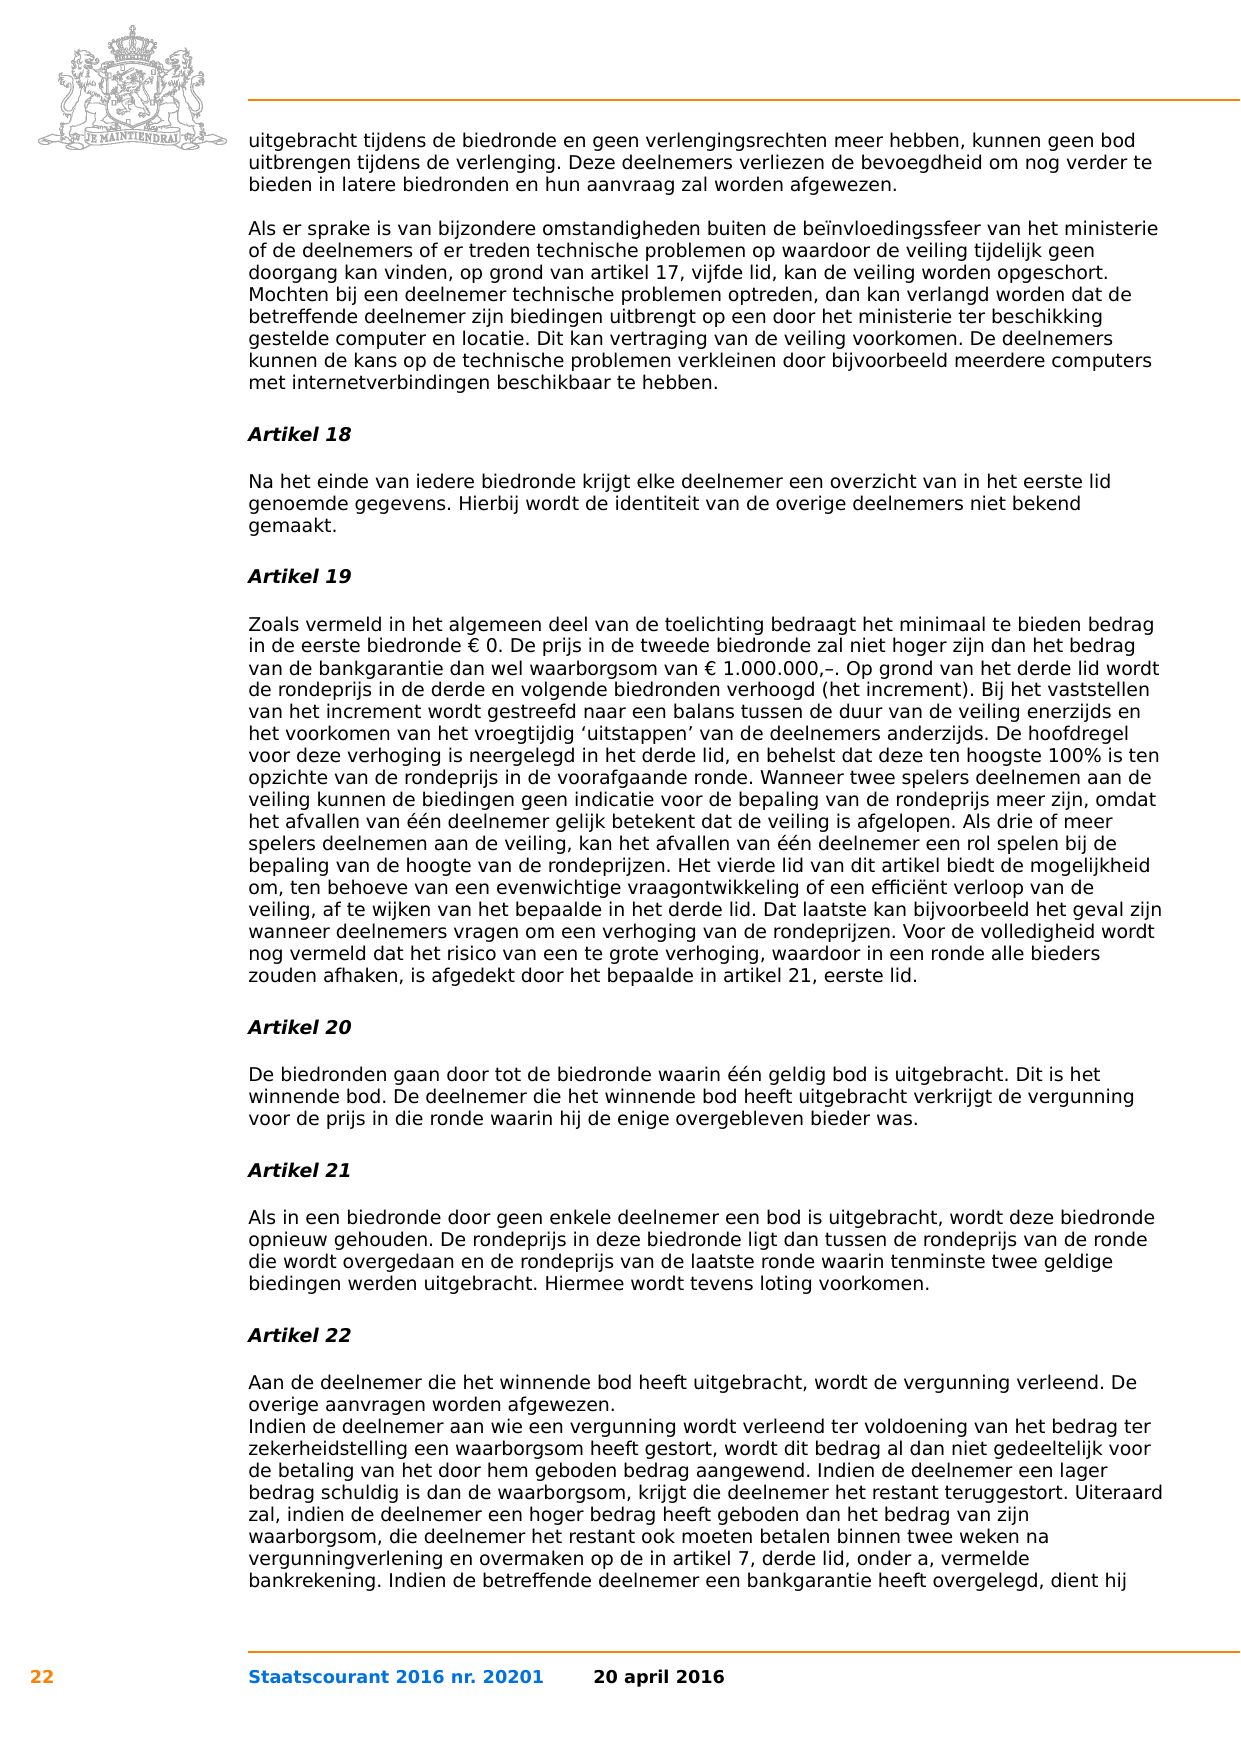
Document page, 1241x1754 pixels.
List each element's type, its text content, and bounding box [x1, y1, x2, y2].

text Als er sprake is van bijzondere omstandigheden buiten de beïnvloedingssfeer van het ministerie of de deelnemers of er treden technische problemen op waardoor de veiling tijdelijk geen doorgang kan vinden, op grond van artikel 17, vijfde lid, kan de veiling worden opgeschort. Mochten bij een deelnemer technische problemen optreden, dan kan verlangd worden dat de betreffende deelnemer zijn biedingen uitbrengt op een door het ministerie ter beschikking gestelde computer en locatie. Dit kan vertraging van de veiling voorkomen. De deelnemers kunnen de kans op de technische problemen verkleinen door bijvoorbeeld meerdere computers met internetverbindingen beschikbaar te hebben. [248, 218, 1163, 393]
text Indien de deelnemer aan wie een vergunning wordt verleend ter voldoening van het bedrag ter zekerheidstelling een waarborgsom heeft gestort, wordt dit bedrag al dan niet gedeeltelijk voor de betaling van het door hem geboden bedrag aangewend. Indien de deelnemer een lager bedrag schuldig is dan de waarborgsom, krijgt die deelnemer het restant teruggestort. Uiteraard zal, indien de deelnemer een hoger bedrag heeft geboden dan het bedrag van zijn waarborgsom, die deelnemer het restant ook moeten betalen binnen twee weken na vergunningverlening en overmaken op de in artikel 7, derde lid, onder a, vermelde bankrekening. Indien de betreffende deelnemer een bankgarantie heeft overgelegd, dient hij [248, 1416, 1163, 1592]
subtitle Artikel 19 [248, 566, 1163, 588]
picture [38, 25, 227, 150]
text Aan de deelnemer die het winnende bod heeft uitgebracht, wordt de vergunning verleend. De overige aanvragen worden afgewezen. [248, 1372, 1163, 1416]
subtitle Artikel 18 [248, 423, 1163, 446]
text Zoals vermeld in het algemeen deel van de toelichting bedraagt het minimaal te bieden bedrag in de eerste biedronde € 0. De prijs in de tweede biedronde zal niet hoger zijn dan het bedrag van de bankgarantie dan wel waarborgsom van € 1.000.000,–. Op grond van het derde lid wordt de rondeprijs in de derde en volgende biedronden verhoogd (het increment). Bij het vaststellen van het increment wordt gestreefd naar een balans tussen de duur van de veiling enerzijds en het voorkomen van het vroegtijdig ‘uitstappen’ van de deelnemers anderzijds. De hoofdregel voor deze verhoging is neergelegd in het derde lid, en behelst dat deze ten hoogste 100% is ten opzichte van de rondeprijs in de voorafgaande ronde. Wanneer twee spelers deelnemen aan de veiling kunnen de biedingen geen indicatie voor de bepaling van de rondeprijs meer zijn, omdat het afvallen van één deelnemer gelijk betekent dat de veiling is afgelopen. Als drie of meer spelers deelnemen aan de veiling, kan het afvallen van één deelnemer een rol spelen bij de bepaling van de hoogte van de rondeprijzen. Het vierde lid van dit artikel biedt de mogelijkheid om, ten behoeve van een evenwichtige vraagontwikkeling of een efficiënt verloop van de veiling, af te wijken van het bepaalde in het derde lid. Dat laatste kan bijvoorbeeld het geval zijn wanneer deelnemers vragen om een verhoging van de rondeprijzen. Voor de volledigheid wordt nog vermeld dat het risico van een te grote verhoging, waardoor in een ronde alle bieders zouden afhaken, is afgedekt door het bepaalde in artikel 21, eerste lid. [248, 613, 1163, 987]
text De biedronden gaan door tot de biedronde waarin één geldig bod is uitgebracht. Dit is het winnende bod. De deelnemer die het winnende bod heeft uitgebracht verkrijgt de vergunning voor de prijs in die ronde waarin hij de enige overgebleven bieder was. [248, 1064, 1163, 1130]
subtitle Artikel 20 [248, 1017, 1163, 1039]
text Als in een biedronde door geen enkele deelnemer een bod is uitgebracht, wordt deze biedronde opnieuw gehouden. De rondeprijs in deze biedronde ligt dan tussen de rondeprijs van de ronde die wordt overgedaan en de rondeprijs van de laatste ronde waarin tenminste twee geldige biedingen werden uitgebracht. Hiermee wordt tevens loting voorkomen. [248, 1207, 1163, 1295]
subtitle Artikel 21 [248, 1160, 1163, 1182]
text Na het einde van iedere biedronde krijgt elke deelnemer een overzicht van in het eerste lid genoemde gegevens. Hierbij wordt de identiteit van de overige deelnemers niet bekend gemaakt. [248, 471, 1163, 536]
subtitle Artikel 22 [248, 1325, 1163, 1347]
text uitgebracht tijdens de biedronde en geen verlengingsrechten meer hebben, kunnen geen bod uitbrengen tijdens de verlenging. Deze deelnemers verliezen de bevoegdheid om nog verder te bieden in latere biedronden en hun aanvraag zal worden afgewezen. [248, 130, 1163, 196]
